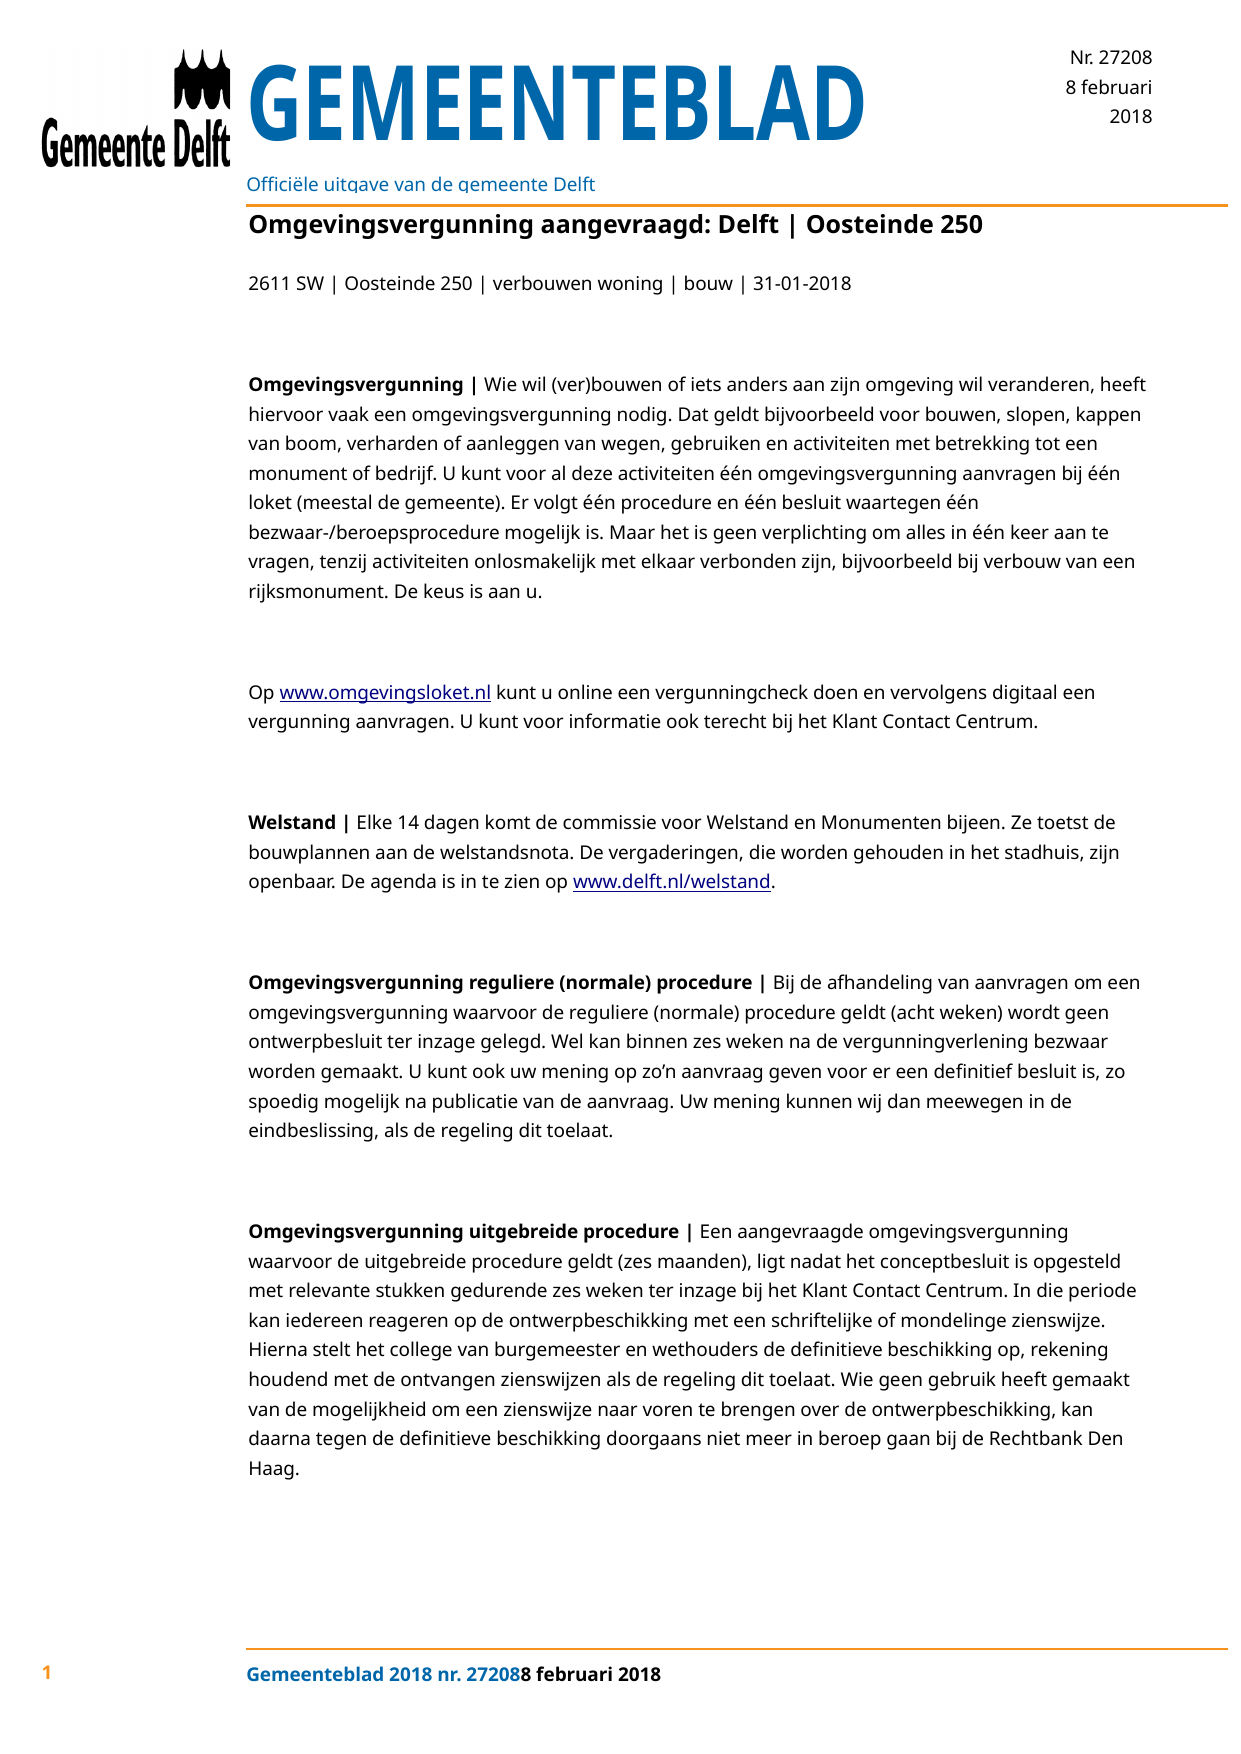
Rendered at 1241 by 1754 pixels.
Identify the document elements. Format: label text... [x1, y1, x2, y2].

text Omgevingsvergunning reguliere (normale) procedure | Bij de afhandeling van aanvragen om een omgevingsvergunning waarvoor de reguliere (normale) procedure geldt (acht weken) wordt geen ontwerpbesluit ter inzage gelegd. Wel kan binnen zes weken na de vergunningverlening bezwaar worden gemaakt. U kunt ook uw mening op zo’n aanvraag geven voor er een definitief besluit is, zo spoedig mogelijk na publicatie van de aanvraag. Uw mening kunnen wij dan meewegen in de eindbeslissing, als de regeling dit toelaat. [248, 969, 1152, 1143]
text Welstand | Elke 14 dagen komt de commissie voor Welstand en Monumenten bijeen. Ze toetst de bouwplannen aan de welstandsnota. De vergaderingen, die worden gehouden in het stadhuis, zijn openbaar. De agenda is in te zien op www.delft.nl/welstand. [248, 809, 1152, 894]
picture [41, 47, 231, 172]
text Omgevingsvergunning uitgebreide procedure | Een aangevraagde omgevingsvergunning waarvoor de uitgebreide procedure geldt (zes maanden), ligt nadat het conceptbesluit is opgesteld met relevante stukken gedurende zes weken ter inzage bij het Klant Contact Centrum. In die periode kan iedereen reageren op de ontwerpbeschikking met een schriftelijke of mondelinge zienswijze. Hierna stelt het college van burgemeester en wethouders de definitieve beschikking op, rekening houdend met de ontvangen zienswijzen als de regeling dit toelaat. Wie geen gebruik heeft gemaakt van de mogelijkheid om een zienswijze naar voren te brengen over de ontwerpbeschikking, kan daarna tegen de definitieve beschikking doorgaans niet meer in beroep gaan bij de Rechtbank Den Haag. [248, 1218, 1152, 1481]
text Omgevingsvergunning | Wie wil (ver)bouwen of iets anders aan zijn omgeving wil veranderen, heeft hiervoor vaak een omgevingsvergunning nodig. Dat geldt bijvoorbeeld voor bouwen, slopen, kappen van boom, verharden of aanleggen van wegen, gebruiken en activiteiten met betrekking tot een monument of bedrijf. U kunt voor al deze activiteiten één omgevingsvergunning aanvragen bij één loket (meestal de gemeente). Er volgt één procedure en één besluit waartegen één bezwaar-/beroepsprocedure mogelijk is. Maar het is geen verplichting om alles in één keer aan te vragen, tenzij activiteiten onlosmakelijk met elkaar verbonden zijn, bijvoorbeeld bij verbouw van een rijksmonument. De keus is aan u. [248, 371, 1152, 604]
text Op www.omgevingsloket.nl kunt u online een vergunningcheck doen en vervolgens digitaal een vergunning aanvragen. U kunt voor informatie ook terecht bij het Klant Contact Centrum. [248, 679, 1152, 734]
text 2611 SW | Oosteinde 250 | verbouwen woning | bouw | 31-01-2018 [248, 270, 1152, 296]
text Omgevingsvergunning aangevraagd: Delft | Oosteinde 250 [248, 207, 1152, 241]
